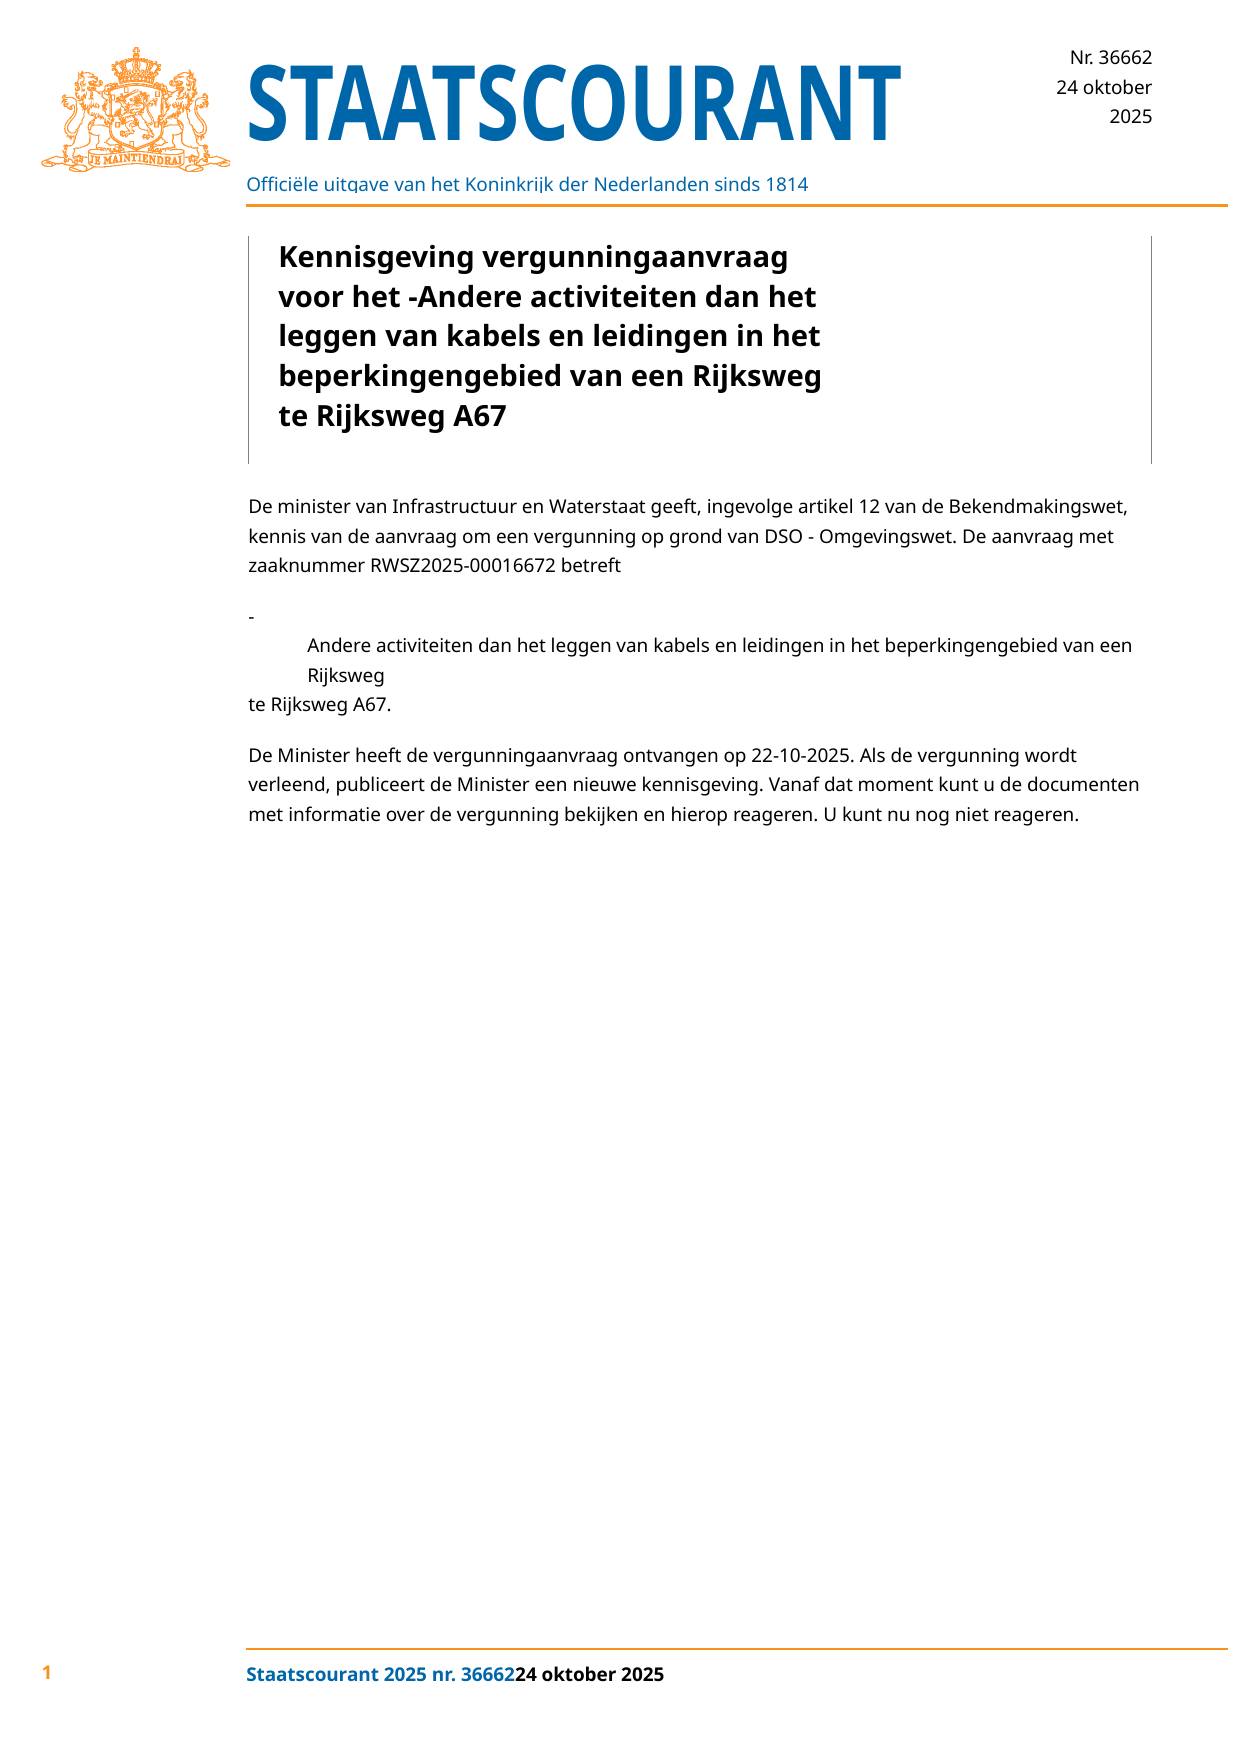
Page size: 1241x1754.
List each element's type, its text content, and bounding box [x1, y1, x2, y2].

text De minister van Infrastructuur en Waterstaat geeft, ingevolge artikel 12 van de Bekendmakingswet, kennis van de aanvraag om een vergunning op grond van DSO - Omgevingswet. De aanvraag met zaaknummer RWSZ2025-00016672 betreft [248, 493, 1152, 578]
list Andere activiteiten dan het leggen van kabels en leidingen in het beperkingengebied van een Rijksweg [248, 632, 1152, 688]
table_header [850, 414, 1151, 464]
text De Minister heeft de vergunningaanvraag ontvangen op 22-10-2025. Als de vergunning wordt verleend, publiceert de Minister een nieuwe kennisgeving. Vanaf dat moment kunt u de documenten met informatie over de vergunning bekijken en hierop reageren. U kunt nu nog niet reageren. [248, 742, 1152, 827]
picture [41, 47, 231, 172]
text te Rijksweg A67. [248, 692, 1152, 717]
table_header Kennisgeving vergunningaanvraag voor het -Andere activiteiten dan het leggen van kabels en leidingen in het beperkingengebied van een Rijksweg te Rijksweg A67 [249, 236, 850, 464]
table_header [1090, 236, 1151, 413]
table_header [850, 236, 912, 413]
picture [912, 236, 1090, 414]
